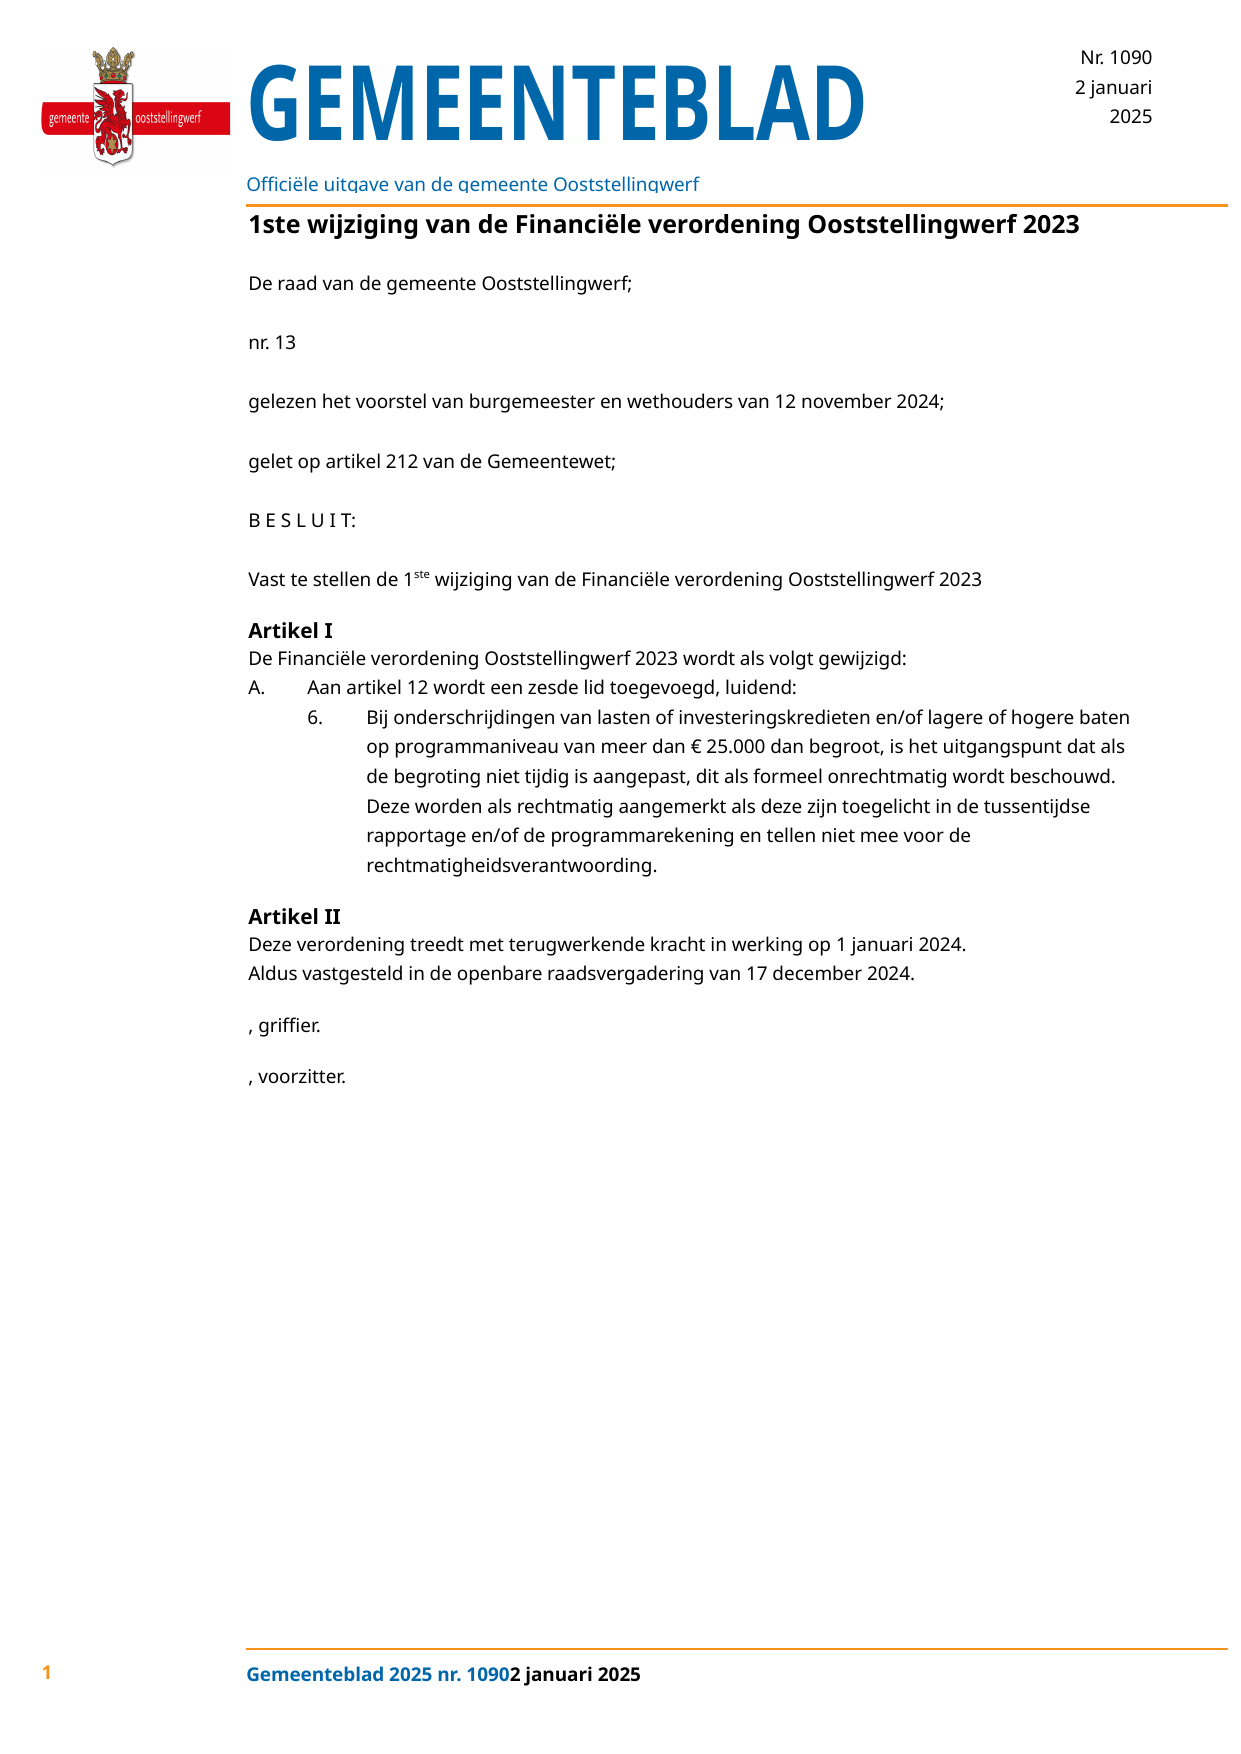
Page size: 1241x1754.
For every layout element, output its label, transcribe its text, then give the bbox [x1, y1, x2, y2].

text Vast te stellen de 1ste wijziging van de Financiële verordening Ooststellingwerf 2023 [248, 566, 1152, 592]
list Bij onderschrijdingen van lasten of investeringskredieten en/of lagere of hogere baten op programmaniveau van meer dan € 25.000 dan begroot, is het uitgangspunt dat als de begroting niet tijdig is aangepast, dit als formeel onrechtmatig wordt beschouwd. Deze worden als rechtmatig aangemerkt als deze zijn toegelicht in de tussentijdse rapportage en/of de programmarekening en tellen niet mee voor de rechtmatigheidsverantwoording. [307, 704, 1152, 878]
text Artikel I [248, 617, 1152, 645]
text B E S L U I T: [248, 507, 1152, 533]
picture [41, 47, 231, 172]
text Artikel II [248, 902, 1152, 931]
text Deze verordening treedt met terugwerkende kracht in werking op 1 januari 2024. [248, 931, 1152, 957]
text De raad van de gemeente Ooststellingwerf; [248, 270, 1152, 296]
text gelezen het voorstel van burgemeester en wethouders van 12 november 2024; [248, 389, 1152, 414]
text Aldus vastgesteld in de openbare raadsvergadering van 17 december 2024. [248, 961, 1152, 986]
text De Financiële verordening Ooststellingwerf 2023 wordt als volgt gewijzigd: [248, 645, 1152, 671]
text , griffier. [248, 1012, 1152, 1038]
text gelet op artikel 212 van de Gemeentewet; [248, 448, 1152, 473]
list Aan artikel 12 wordt een zesde lid toegevoegd, luidend: [248, 674, 1152, 700]
text 1ste wijziging van de Financiële verordening Ooststellingwerf 2023 [248, 207, 1152, 241]
text , voorzitter. [248, 1063, 1152, 1089]
text nr. 13 [248, 329, 1152, 355]
